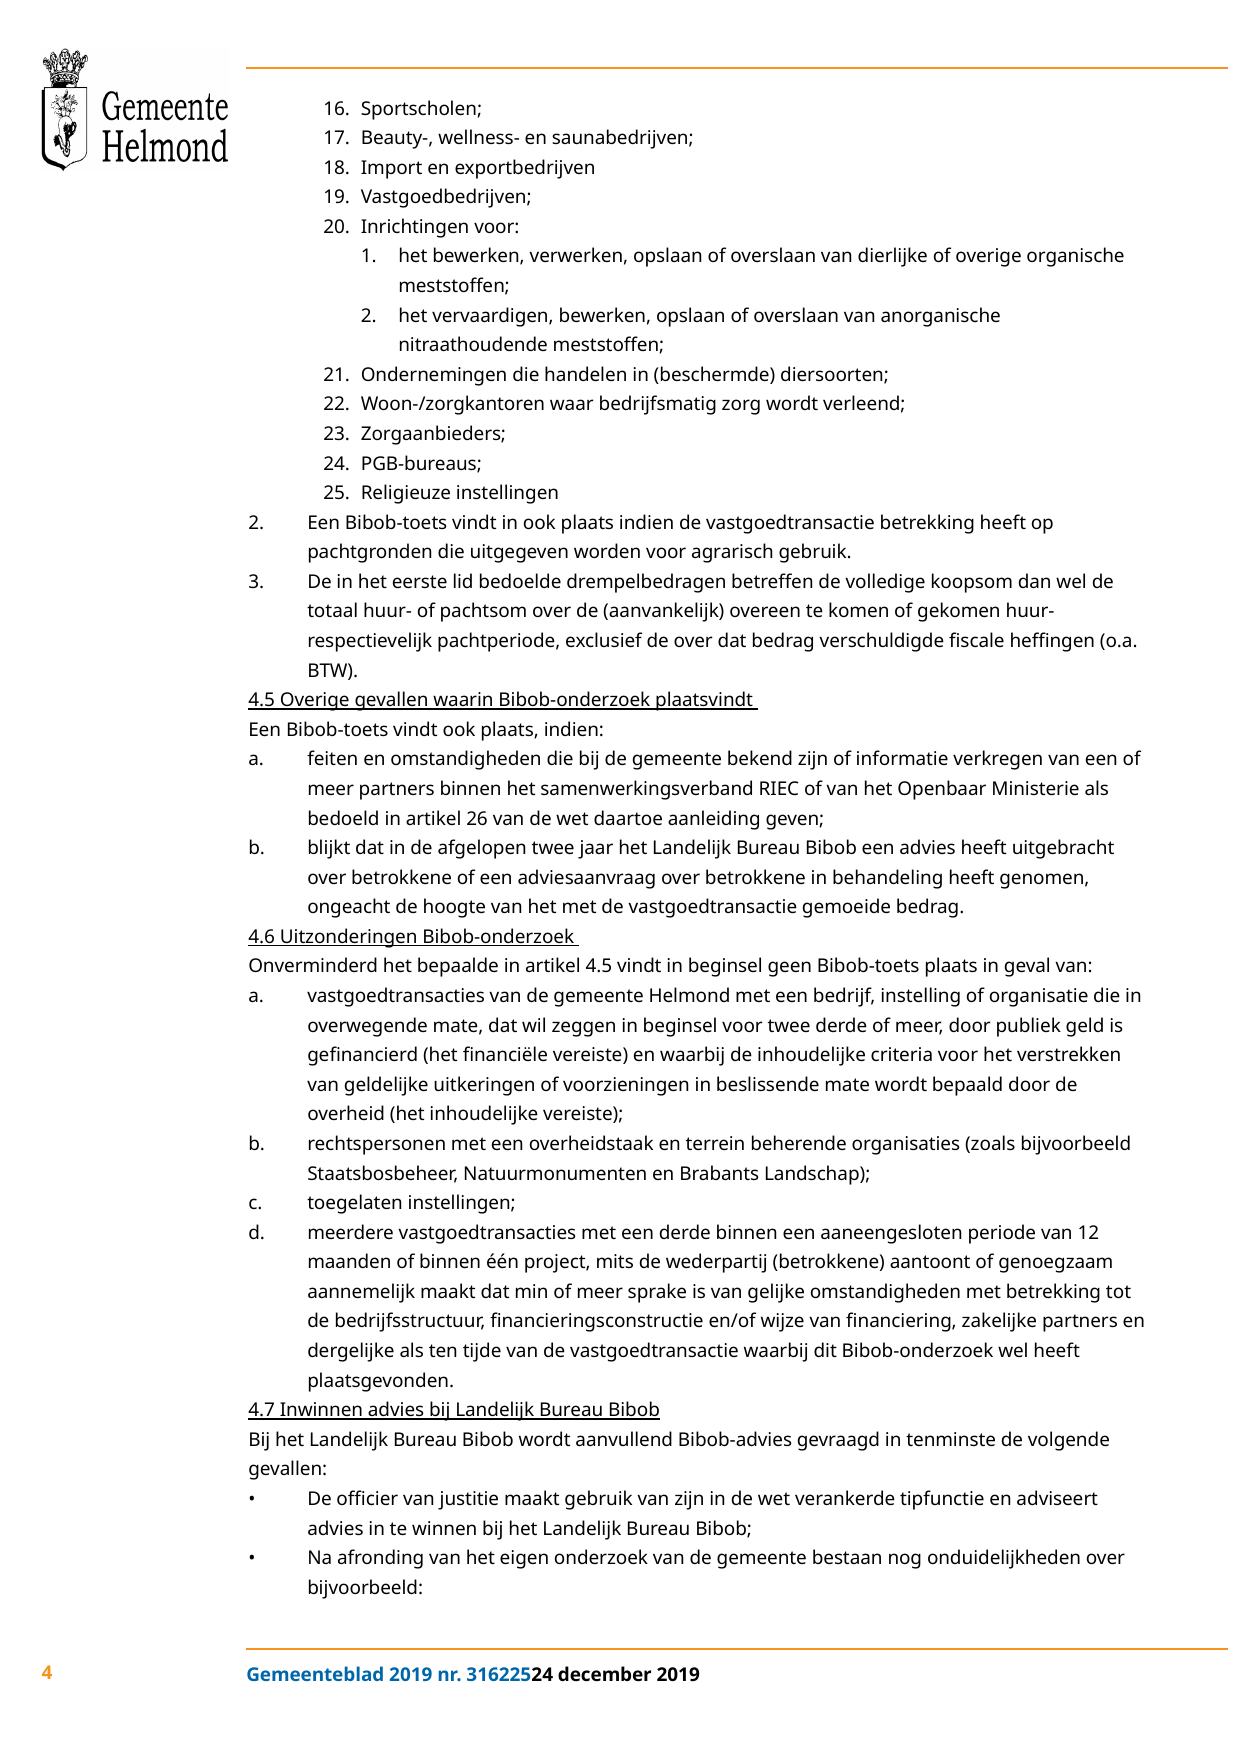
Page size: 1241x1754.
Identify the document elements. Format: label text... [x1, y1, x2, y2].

list toegelaten instellingen; [248, 1189, 1152, 1215]
list het bewerken, verwerken, opslaan of overslaan van dierlijke of overige organische meststoffen; [361, 243, 1152, 298]
list De officier van justitie maakt gebruik van zijn in de wet verankerde tipfunctie en adviseert advies in te winnen bij het Landelijk Bureau Bibob; [248, 1485, 1152, 1541]
text 4.6 Uitzonderingen Bibob-onderzoek [248, 923, 1152, 949]
text Een Bibob-toets vindt ook plaats, indien: [248, 716, 1152, 742]
list Beauty-, wellness- en saunabedrijven; [323, 124, 1152, 150]
list Na afronding van het eigen onderzoek van de gemeente bestaan nog onduidelijkheden over bijvoorbeeld: [248, 1544, 1152, 1600]
list Woon-/zorgkantoren waar bedrijfsmatig zorg wordt verleend; [323, 391, 1152, 416]
list het vervaardigen, bewerken, opslaan of overslaan van anorganische nitraathoudende meststoffen; [361, 302, 1152, 357]
list PGB-bureaus; [323, 450, 1152, 476]
list Ondernemingen die handelen in (beschermde) diersoorten; [323, 361, 1152, 387]
text Onverminderd het bepaalde in artikel 4.5 vindt in beginsel geen Bibob-toets plaats in geval van: [248, 953, 1152, 978]
list Een Bibob-toets vindt in ook plaats indien de vastgoedtransactie betrekking heeft op pachtgronden die uitgegeven worden voor agrarisch gebruik. [248, 509, 1152, 564]
text Bij het Landelijk Bureau Bibob wordt aanvullend Bibob-advies gevraagd in tenminste de volgende gevallen: [248, 1426, 1152, 1481]
list Zorgaanbieders; [323, 420, 1152, 446]
list blijkt dat in de afgelopen twee jaar het Landelijk Bureau Bibob een advies heeft uitgebracht over betrokkene of een adviesaanvraag over betrokkene in behandeling heeft genomen, ongeacht de hoogte van het met de vastgoedtransactie gemoeide bedrag. [248, 834, 1152, 919]
list feiten en omstandigheden die bij de gemeente bekend zijn of informatie verkregen van een of meer partners binnen het samenwerkingsverband RIEC of van het Openbaar Ministerie als bedoeld in artikel 26 van de wet daartoe aanleiding geven; [248, 746, 1152, 831]
text 4.7 Inwinnen advies bij Landelijk Bureau Bibob [248, 1396, 1152, 1422]
list Sportscholen; [323, 95, 1152, 121]
text 4.5 Overige gevallen waarin Bibob-onderzoek plaatsvindt [248, 686, 1152, 712]
list Religieuze instellingen [323, 479, 1152, 505]
picture [41, 47, 231, 172]
list De in het eerste lid bedoelde drempelbedragen betreffen de volledige koopsom dan wel de totaal huur- of pachtsom over de (aanvankelijk) overeen te komen of gekomen huur- respectievelijk pachtperiode, exclusief de over dat bedrag verschuldigde fiscale heffingen (o.a. BTW). [248, 568, 1152, 683]
list meerdere vastgoedtransacties met een derde binnen een aaneengesloten periode van 12 maanden of binnen één project, mits de wederpartij (betrokkene) aantoont of genoegzaam aannemelijk maakt dat min of meer sprake is van gelijke omstandigheden met betrekking tot de bedrijfsstructuur, financieringsconstructie en/of wijze van financiering, zakelijke partners en dergelijke als ten tijde van de vastgoedtransactie waarbij dit Bibob-onderzoek wel heeft plaatsgevonden. [248, 1219, 1152, 1393]
list Inrichtingen voor: [323, 213, 1152, 239]
list Import en exportbedrijven [323, 154, 1152, 180]
list rechtspersonen met een overheidstaak en terrein beherende organisaties (zoals bijvoorbeeld Staatsbosbeheer, Natuurmonumenten en Brabants Landschap); [248, 1130, 1152, 1186]
list vastgoedtransacties van de gemeente Helmond met een bedrijf, instelling of organisatie die in overwegende mate, dat wil zeggen in beginsel voor twee derde of meer, door publiek geld is gefinancierd (het financiële vereiste) en waarbij de inhoudelijke criteria voor het verstrekken van geldelijke uitkeringen of voorzieningen in beslissende mate wordt bepaald door de overheid (het inhoudelijke vereiste); [248, 982, 1152, 1126]
list Vastgoedbedrijven; [323, 183, 1152, 209]
